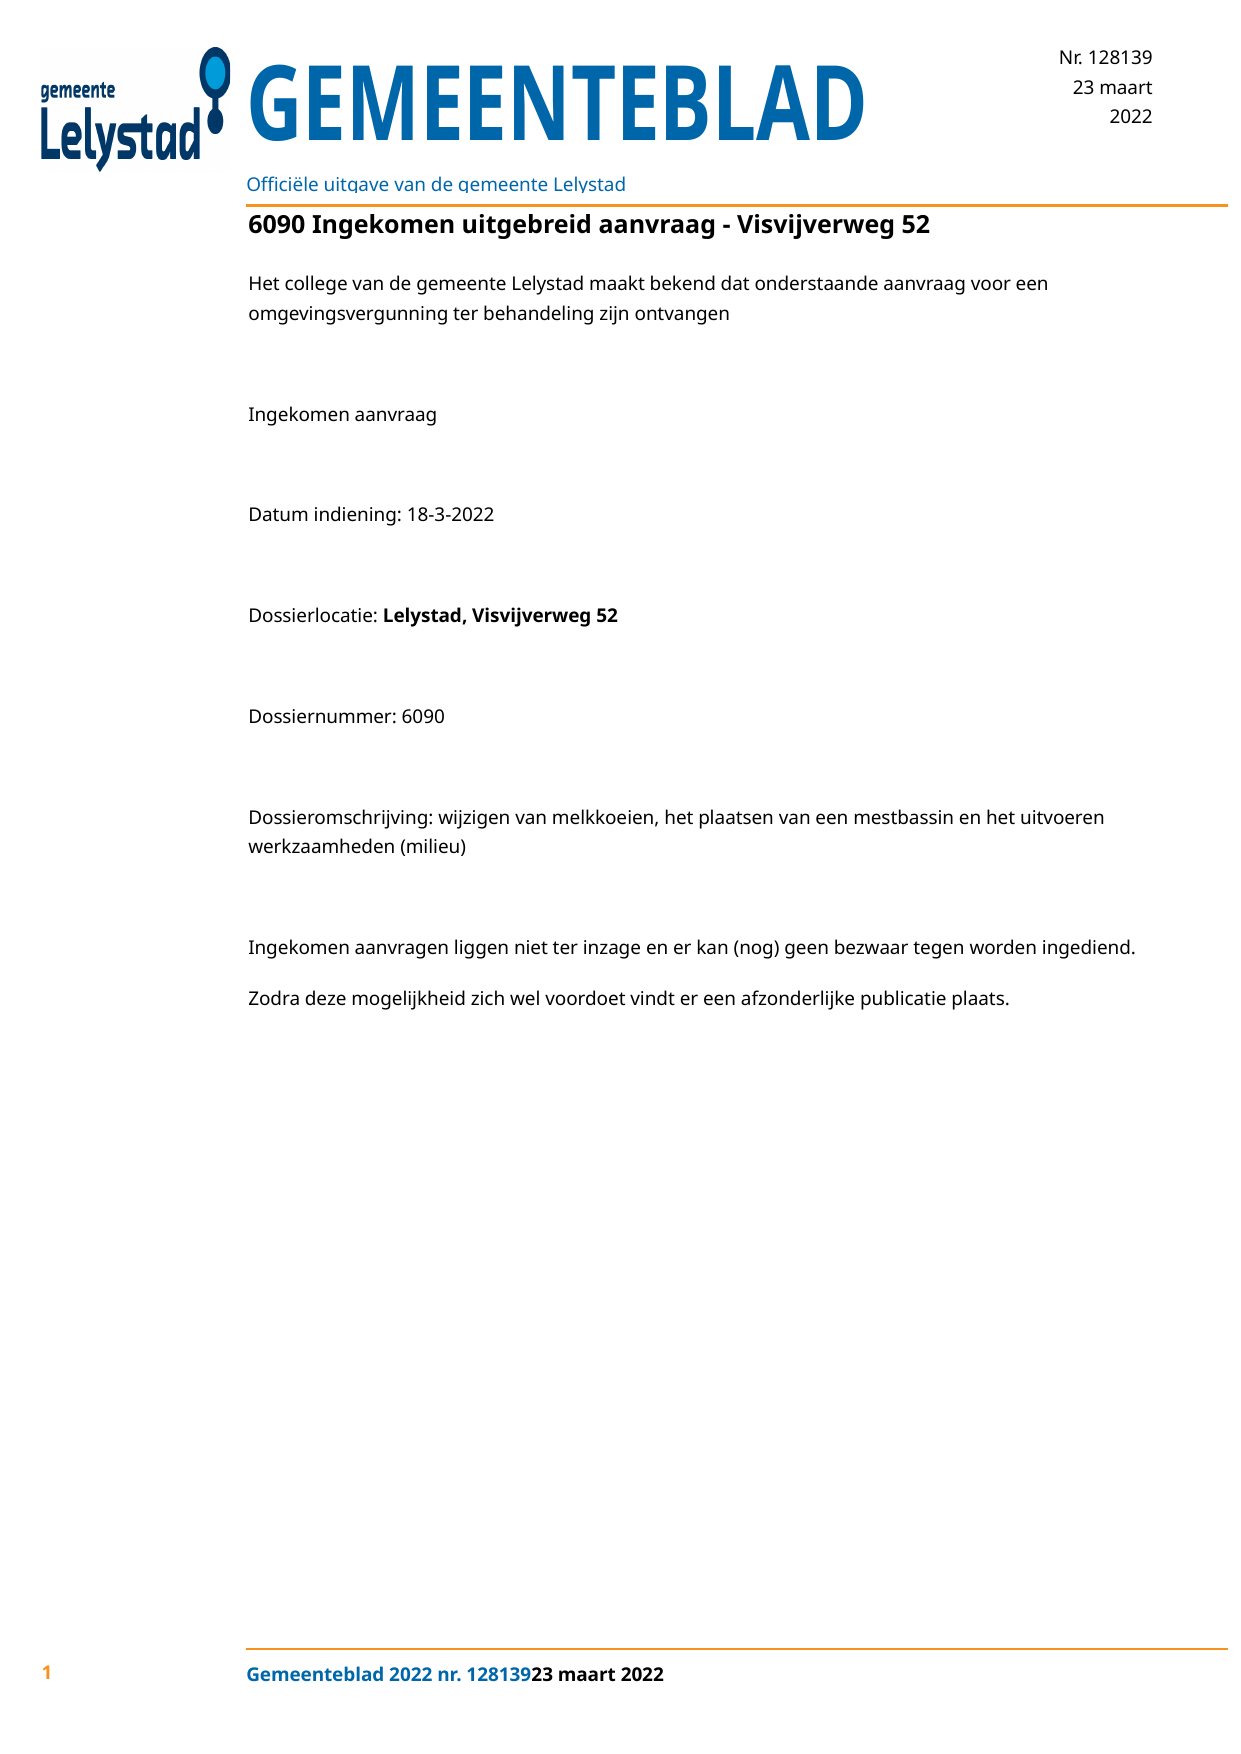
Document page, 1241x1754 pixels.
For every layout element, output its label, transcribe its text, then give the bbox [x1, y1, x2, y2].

text Zodra deze mogelijkheid zich wel voordoet vindt er een afzonderlijke publicatie plaats. [248, 985, 1152, 1011]
picture [41, 47, 231, 172]
text Dossieromschrijving: wijzigen van melkkoeien, het plaatsen van een mestbassin en het uitvoeren werkzaamheden (milieu) [248, 804, 1152, 859]
text Dossierlocatie: Lelystad, Visvijverweg 52 [248, 602, 1152, 628]
text Datum indiening: 18-3-2022 [248, 502, 1152, 527]
text Dossiernummer: 6090 [248, 703, 1152, 729]
text Ingekomen aanvragen liggen niet ter inzage en er kan (nog) geen bezwaar tegen worden ingediend. [248, 934, 1152, 960]
text 6090 Ingekomen uitgebreid aanvraag - Visvijverweg 52 [248, 207, 1152, 241]
text Ingekomen aanvraag [248, 401, 1152, 426]
text Het college van de gemeente Lelystad maakt bekend dat onderstaande aanvraag voor een omgevingsvergunning ter behandeling zijn ontvangen [248, 270, 1152, 326]
